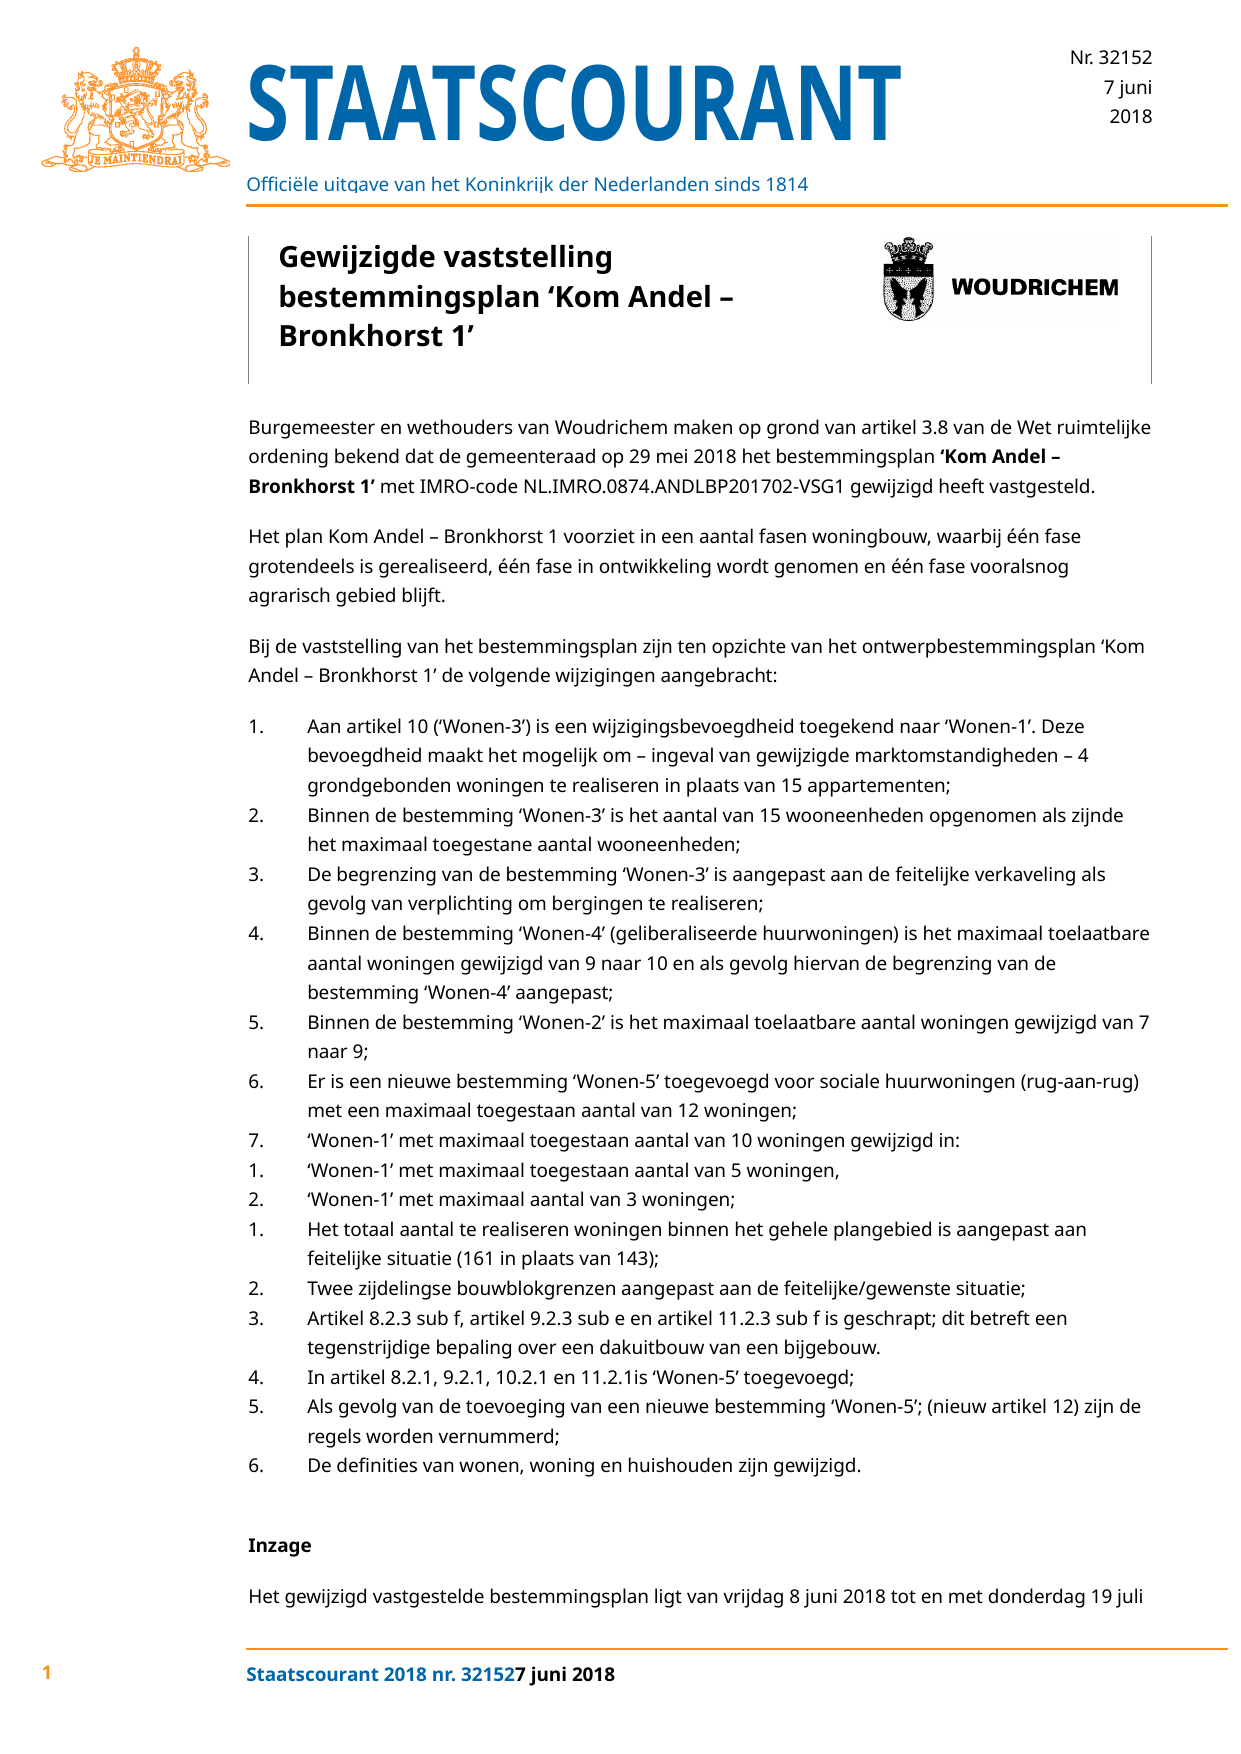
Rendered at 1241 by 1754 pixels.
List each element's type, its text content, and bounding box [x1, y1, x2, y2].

text Bij de vaststelling van het bestemmingsplan zijn ten opzichte van het ontwerpbestemmingsplan ‘Kom Andel – Bronkhorst 1’ de volgende wijzigingen aangebracht: [248, 633, 1152, 688]
list Als gevolg van de toevoeging van een nieuwe bestemming ‘Wonen-5’; (nieuw artikel 12) zijn de regels worden vernummerd; [248, 1393, 1152, 1449]
list Binnen de bestemming ‘Wonen-4’ (geliberaliseerde huurwoningen) is het maximaal toelaatbare aantal woningen gewijzigd van 9 naar 10 en als gevolg hiervan de begrenzing van de bestemming ‘Wonen-4’ aangepast; [248, 920, 1152, 1005]
list ‘Wonen-1’ met maximaal toegestaan aantal van 5 woningen, [248, 1157, 1152, 1183]
text Inzage [248, 1533, 1152, 1558]
text Het plan Kom Andel – Bronkhorst 1 voorziet in een aantal fasen woningbouw, waarbij één fase grotendeels is gerealiseerd, één fase in ontwikkeling wordt genomen en één fase vooralsnog agrarisch gebied blijft. [248, 523, 1152, 608]
list In artikel 8.2.1, 9.2.1, 10.2.1 en 11.2.1is ‘Wonen-5’ toegevoegd; [248, 1364, 1152, 1390]
text Het gewijzigd vastgestelde bestemmingsplan ligt van vrijdag 8 juni 2018 tot en met donderdag 19 juli [248, 1583, 1152, 1609]
list Binnen de bestemming ‘Wonen-3’ is het aantal van 15 wooneenheden opgenomen als zijnde het maximaal toegestane aantal wooneenheden; [248, 802, 1152, 857]
text Burgemeester en wethouders van Woudrichem maken op grond van artikel 3.8 van de Wet ruimtelijke ordening bekend dat de gemeenteraad op 29 mei 2018 het bestemmingsplan ‘Kom Andel – Bronkhorst 1’ met IMRO-code NL.IMRO.0874.ANDLBP201702-VSG1 gewijzigd heeft vastgesteld. [248, 414, 1152, 499]
list Twee zijdelingse bouwblokgrenzen aangepast aan de feitelijke/gewenste situatie; [248, 1275, 1152, 1301]
list Het totaal aantal te realiseren woningen binnen het gehele plangebied is aangepast aan feitelijke situatie (161 in plaats van 143); [248, 1216, 1152, 1271]
list De begrenzing van de bestemming ‘Wonen-3’ is aangepast aan de feitelijke verkaveling als gevolg van verplichting om bergingen te realiseren; [248, 861, 1152, 916]
list ‘Wonen-1’ met maximaal aantal van 3 woningen; [248, 1186, 1152, 1212]
list Er is een nieuwe bestemming ‘Wonen-5’ toegevoegd voor sociale huurwoningen (rug-aan-rug) met een maximaal toegestaan aantal van 12 woningen; [248, 1068, 1152, 1123]
picture [41, 47, 231, 172]
list De definities van wonen, woning en huishouden zijn gewijzigd. [248, 1453, 1152, 1478]
list Binnen de bestemming ‘Wonen-2’ is het maximaal toelaatbare aantal woningen gewijzigd van 7 naar 9; [248, 1009, 1152, 1064]
list ‘Wonen-1’ met maximaal toegestaan aantal van 10 woningen gewijzigd in: [248, 1127, 1152, 1153]
list Aan artikel 10 (‘Wonen-3’) is een wijzigingsbevoegdheid toegekend naar ‘Wonen-1’. Deze bevoegdheid maakt het mogelijk om – ingeval van gewijzigde marktomstandigheden – 4 grondgebonden woningen te realiseren in plaats van 15 appartementen; [248, 713, 1152, 798]
picture [882, 236, 1119, 322]
list Artikel 8.2.3 sub f, artikel 9.2.3 sub e en artikel 11.2.3 sub f is geschrapt; dit betreft een tegenstrijdige bepaling over een dakuitbouw van een bijgebouw. [248, 1305, 1152, 1360]
table_header Gewijzigde vaststelling bestemmingsplan ‘Kom Andel – Bronkhorst 1’ [249, 236, 850, 384]
table_header [850, 236, 1151, 384]
